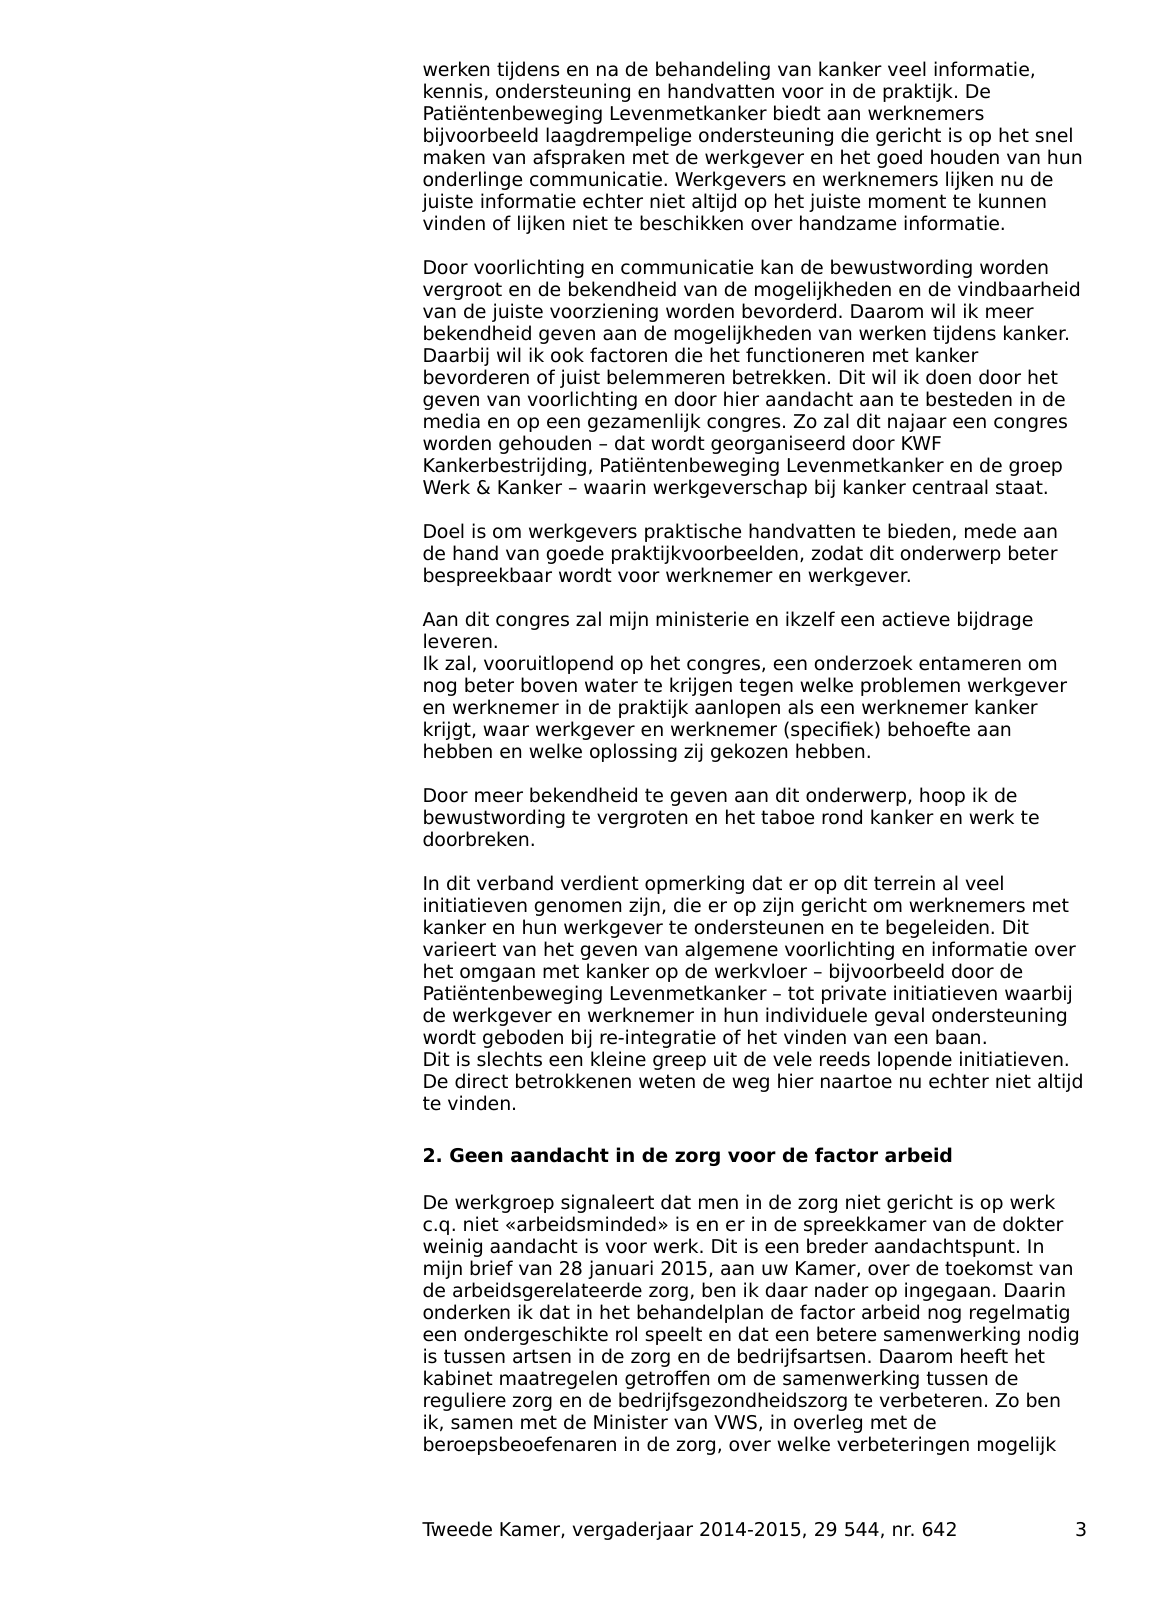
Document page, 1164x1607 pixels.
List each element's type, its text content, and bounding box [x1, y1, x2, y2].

text Ik zal, vooruitlopend op het congres, een onderzoek entameren om nog beter boven water te krijgen tegen welke problemen werkgever en werknemer in de praktijk aanlopen als een werknemer kanker krijgt, waar werkgever en werknemer (specifiek) behoefte aan hebben en welke oplossing zij gekozen hebben. [422, 653, 1087, 763]
text Door meer bekendheid te geven aan dit onderwerp, hoop ik de bewustwording te vergroten en het taboe rond kanker en werk te doorbreken. [422, 785, 1087, 851]
text Dit is slechts een kleine greep uit de vele reeds lopende initiatieven. De direct betrokkenen weten de weg hier naartoe nu echter niet altijd te vinden. [422, 1049, 1087, 1115]
subtitle 2. Geen aandacht in de zorg voor de factor arbeid [422, 1145, 1087, 1167]
text Aan dit congres zal mijn ministerie en ikzelf een actieve bijdrage leveren. [422, 609, 1087, 653]
text Doel is om werkgevers praktische handvatten te bieden, mede aan de hand van goede praktijkvoorbeelden, zodat dit onderwerp beter bespreekbaar wordt voor werknemer en werkgever. [422, 521, 1087, 587]
text Door voorlichting en communicatie kan de bewustwording worden vergroot en de bekendheid van de mogelijkheden en de vindbaarheid van de juiste voorziening worden bevorderd. Daarom wil ik meer bekendheid geven aan de mogelijkheden van werken tijdens kanker. Daarbij wil ik ook factoren die het functioneren met kanker bevorderen of juist belemmeren betrekken. Dit wil ik doen door het geven van voorlichting en door hier aandacht aan te besteden in de media en op een gezamenlijk congres. Zo zal dit najaar een congres worden gehouden – dat wordt georganiseerd door KWF Kankerbestrijding, Patiëntenbeweging Levenmetkanker en de groep Werk & Kanker – waarin werkgeverschap bij kanker centraal staat. [422, 257, 1087, 499]
text werken tijdens en na de behandeling van kanker veel informatie, kennis, ondersteuning en handvatten voor in de praktijk. De Patiëntenbeweging Levenmetkanker biedt aan werknemers bijvoorbeeld laagdrempelige ondersteuning die gericht is op het snel maken van afspraken met de werkgever en het goed houden van hun onderlinge communicatie. Werkgevers en werknemers lijken nu de juiste informatie echter niet altijd op het juiste moment te kunnen vinden of lijken niet te beschikken over handzame informatie. [422, 59, 1087, 235]
text De werkgroep signaleert dat men in de zorg niet gericht is op werk c.q. niet «arbeidsminded» is en er in de spreekkamer van de dokter weinig aandacht is voor werk. Dit is een breder aandachtspunt. In mijn brief van 28 januari 2015, aan uw Kamer, over de toekomst van de arbeidsgerelateerde zorg, ben ik daar nader op ingegaan. Daarin onderken ik dat in het behandelplan de factor arbeid nog regelmatig een ondergeschikte rol speelt en dat een betere samenwerking nodig is tussen artsen in de zorg en de bedrijfsartsen. Daarom heeft het kabinet maatregelen getroffen om de samenwerking tussen de reguliere zorg en de bedrijfsgezondheidszorg te verbeteren. Zo ben ik, samen met de Minister van VWS, in overleg met de beroepsbeoefenaren in de zorg, over welke verbeteringen mogelijk [422, 1192, 1087, 1456]
text In dit verband verdient opmerking dat er op dit terrein al veel initiatieven genomen zijn, die er op zijn gericht om werknemers met kanker en hun werkgever te ondersteunen en te begeleiden. Dit varieert van het geven van algemene voorlichting en informatie over het omgaan met kanker op de werkvloer – bijvoorbeeld door de Patiëntenbeweging Levenmetkanker – tot private initiatieven waarbij de werkgever en werknemer in hun individuele geval ondersteuning wordt geboden bij re-integratie of het vinden van een baan. [422, 873, 1087, 1049]
